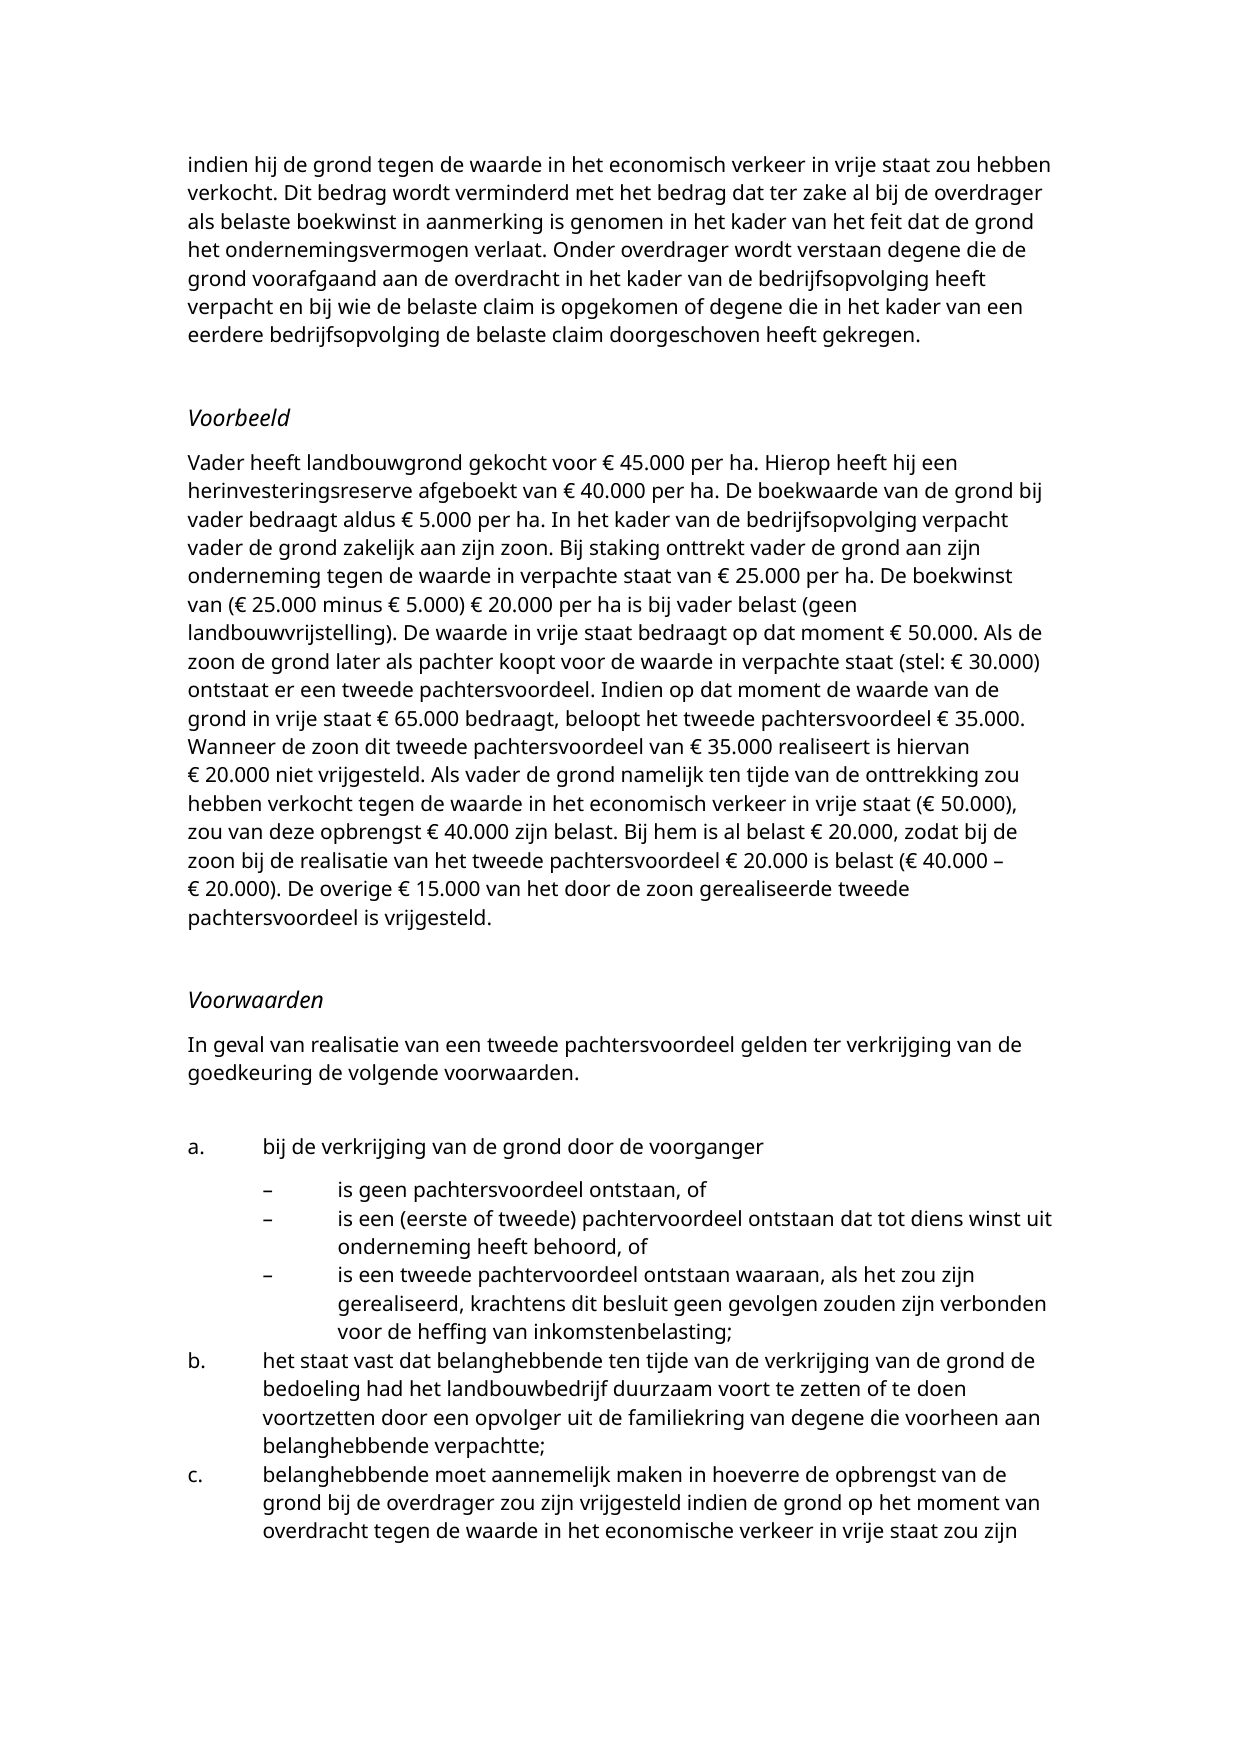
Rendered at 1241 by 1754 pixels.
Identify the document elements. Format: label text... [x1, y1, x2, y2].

list is een (eerste of tweede) pachtervoordeel ontstaan dat tot diens winst uit onderneming heeft behoord, of [262, 1204, 1053, 1261]
list is geen pachtersvoordeel ontstaan, of [262, 1175, 1053, 1204]
list bij de verkrijging van de grond door de voorganger [187, 1132, 1053, 1160]
subtitle Voorwaarden [187, 984, 1053, 1015]
text In geval van realisatie van een tweede pachtersvoordeel gelden ter verkrijging van de goedkeuring de volgende voorwaarden. [187, 1030, 1053, 1087]
list het staat vast dat belanghebbende ten tijde van de verkrijging van de grond de bedoeling had het landbouwbedrijf duurzaam voort te zetten of te doen voortzetten door een opvolger uit de familiekring van degene die voorheen aan belanghebbende verpachtte; [187, 1346, 1053, 1460]
list is een tweede pachtervoordeel ontstaan waaraan, als het zou zijn gerealiseerd, krachtens dit besluit geen gevolgen zouden zijn verbonden voor de heffing van inkomstenbelasting; [262, 1261, 1053, 1346]
text Vader heeft landbouwgrond gekocht voor € 45.000 per ha. Hierop heeft hij een herinvesteringsreserve afgeboekt van € 40.000 per ha. De boekwaarde van de grond bij vader bedraagt aldus € 5.000 per ha. In het kader van de bedrijfsopvolging verpacht vader de grond zakelijk aan zijn zoon. Bij staking onttrekt vader de grond aan zijn onderneming tegen de waarde in verpachte staat van € 25.000 per ha. De boekwinst van (€ 25.000 minus € 5.000) € 20.000 per ha is bij vader belast (geen landbouwvrijstelling). De waarde in vrije staat bedraagt op dat moment € 50.000. Als de zoon de grond later als pachter koopt voor de waarde in verpachte staat (stel: € 30.000) ontstaat er een tweede pachtersvoordeel. Indien op dat moment de waarde van de grond in vrije staat € 65.000 bedraagt, beloopt het tweede pachtersvoordeel € 35.000. Wanneer de zoon dit tweede pachtersvoordeel van € 35.000 realiseert is hiervan € 20.000 niet vrijgesteld. Als vader de grond namelijk ten tijde van de onttrekking zou hebben verkocht tegen de waarde in het economisch verkeer in vrije staat (€ 50.000), zou van deze opbrengst € 40.000 zijn belast. Bij hem is al belast € 20.000, zodat bij de zoon bij de realisatie van het tweede pachtersvoordeel € 20.000 is belast (€ 40.000 – € 20.000). De overige € 15.000 van het door de zoon gerealiseerde tweede pachtersvoordeel is vrijgesteld. [187, 448, 1053, 931]
list belanghebbende moet aannemelijk maken in hoeverre de opbrengst van de grond bij de overdrager zou zijn vrijgesteld indien de grond op het moment van overdracht tegen de waarde in het economische verkeer in vrije staat zou zijn [187, 1460, 1053, 1545]
subtitle Voorbeeld [187, 402, 1053, 433]
text indien hij de grond tegen de waarde in het economisch verkeer in vrije staat zou hebben verkocht. Dit bedrag wordt verminderd met het bedrag dat ter zake al bij de overdrager als belaste boekwinst in aanmerking is genomen in het kader van het feit dat de grond het ondernemingsvermogen verlaat. Onder overdrager wordt verstaan degene die de grond voorafgaand aan de overdracht in het kader van de bedrijfsopvolging heeft verpacht en bij wie de belaste claim is opgekomen of degene die in het kader van een eerdere bedrijfsopvolging de belaste claim doorgeschoven heeft gekregen. [187, 150, 1053, 349]
